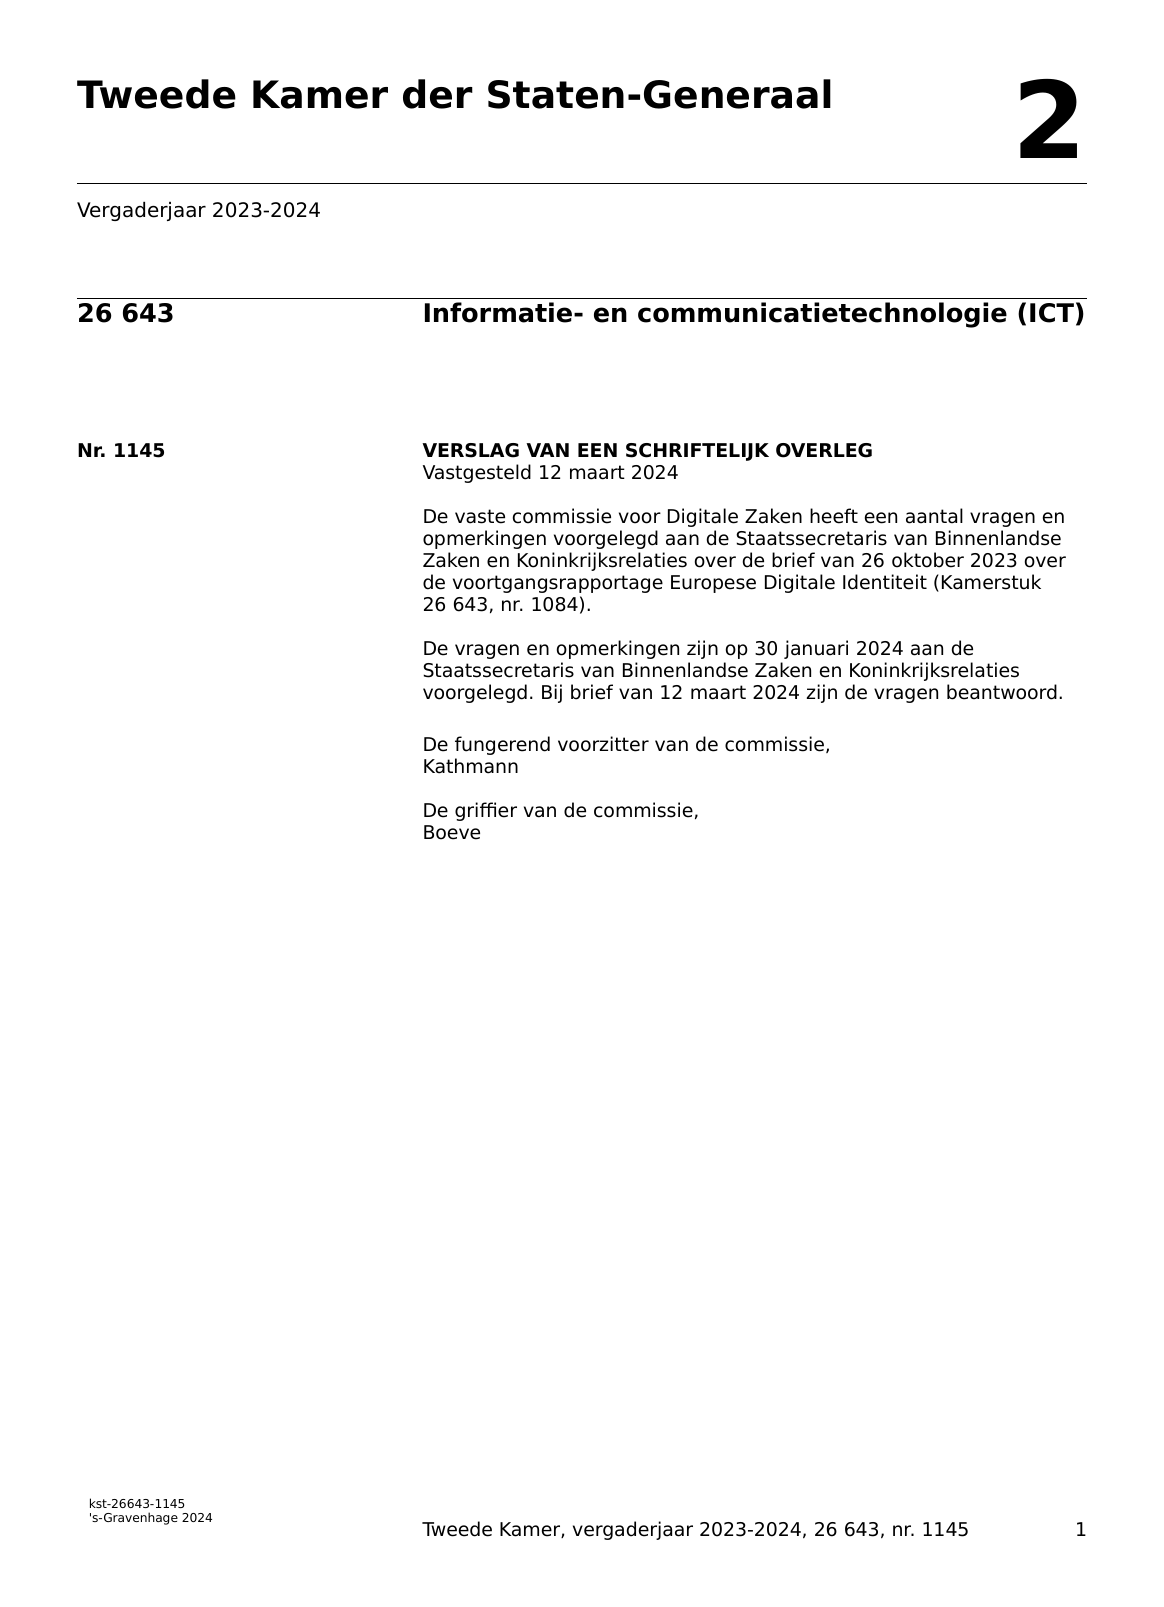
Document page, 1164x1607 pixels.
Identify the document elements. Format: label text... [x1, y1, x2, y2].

text Vastgesteld 12 maart 2024 [422, 462, 1087, 484]
table_cell Vergaderjaar 2023-2024 [77, 184, 1087, 298]
table_header 2 [886, 59, 1087, 183]
text De griffier van de commissie, Boeve [422, 800, 1087, 844]
text kst-26643-1145 [88, 1497, 323, 1511]
text 's-Gravenhage 2024 [88, 1511, 323, 1525]
table_header Tweede Kamer der Staten-Generaal [77, 59, 886, 183]
text De vaste commissie voor Digitale Zaken heeft een aantal vragen en opmerkingen voorgelegd aan de Staatssecretaris van Binnenlandse Zaken en Koninkrijksrelaties over de brief van 26 oktober 2023 over de voortgangsrapportage Europese Digitale Identiteit (Kamerstuk 26 643, nr. 1084). [422, 506, 1087, 616]
text De fungerend voorzitter van de commissie, Kathmann [422, 734, 1087, 778]
subtitle Nr. 1145 VERSLAG VAN EEN SCHRIFTELIJK OVERLEG [77, 440, 1087, 462]
text De vragen en opmerkingen zijn op 30 januari 2024 aan de Staatssecretaris van Binnenlandse Zaken en Koninkrijksrelaties voorgelegd. Bij brief van 12 maart 2024 zijn de vragen beantwoord. [422, 638, 1087, 704]
subtitle 26 643 Informatie- en communicatietechnologie (ICT) [77, 299, 1087, 329]
